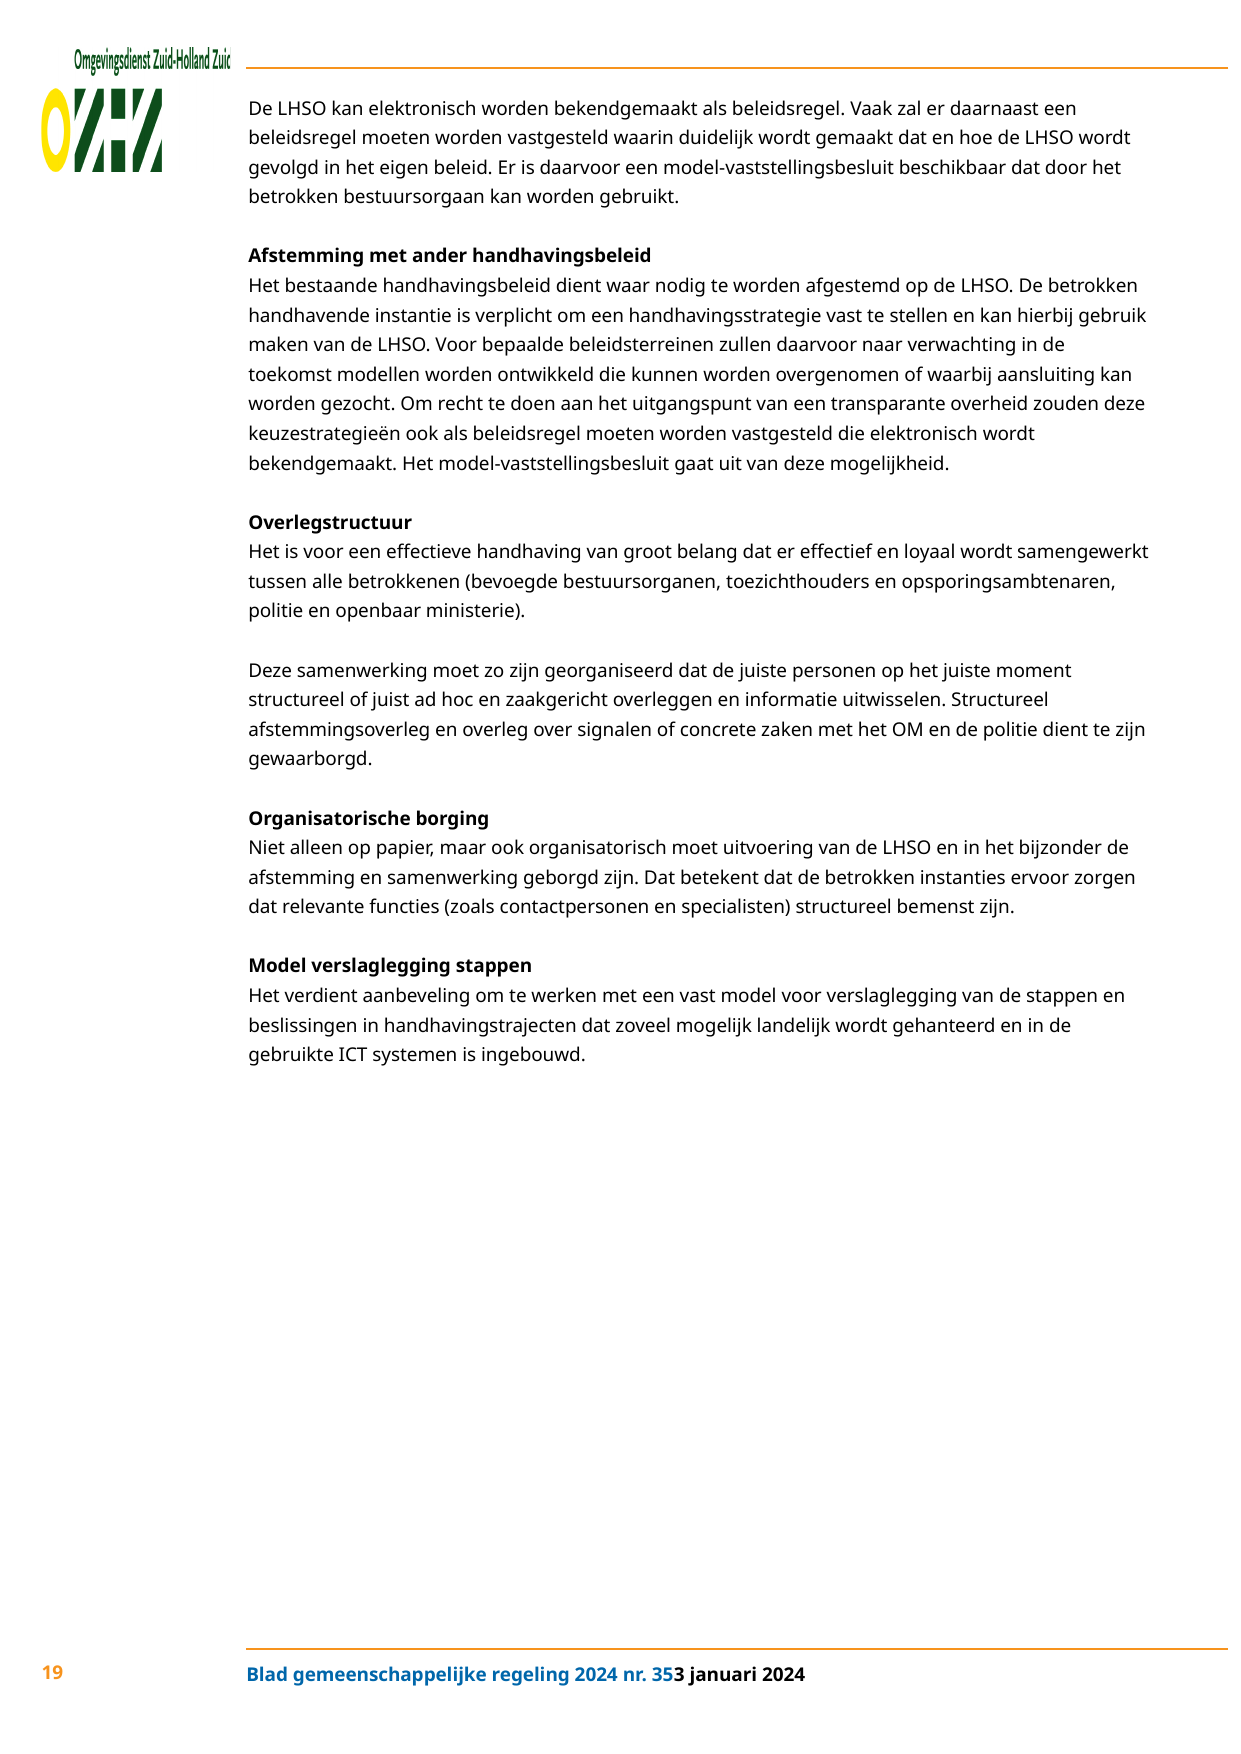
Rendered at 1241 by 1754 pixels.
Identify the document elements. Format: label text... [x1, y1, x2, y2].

text Organisatorische borging [248, 805, 1152, 831]
text Het bestaande handhavingsbeleid dient waar nodig te worden afgestemd op de LHSO. De betrokken handhavende instantie is verplicht om een handhavingsstrategie vast te stellen en kan hierbij gebruik maken van de LHSO. Voor bepaalde beleidsterreinen zullen daarvoor naar verwachting in de toekomst modellen worden ontwikkeld die kunnen worden overgenomen of waarbij aansluiting kan worden gezocht. Om recht te doen aan het uitgangspunt van een transparante overheid zouden deze keuzestrategieën ook als beleidsregel moeten worden vastgesteld die elektronisch wordt bekendgemaakt. Het model-vaststellingsbesluit gaat uit van deze mogelijkheid. [248, 272, 1152, 476]
text De LHSO kan elektronisch worden bekendgemaakt als beleidsregel. Vaak zal er daarnaast een beleidsregel moeten worden vastgesteld waarin duidelijk wordt gemaakt dat en hoe de LHSO wordt gevolgd in het eigen beleid. Er is daarvoor een model-vaststellingsbesluit beschikbaar dat door het betrokken bestuursorgaan kan worden gebruikt. [248, 95, 1152, 209]
text Deze samenwerking moet zo zijn georganiseerd dat de juiste personen op het juiste moment structureel of juist ad hoc en zaakgericht overleggen en informatie uitwisselen. Structureel afstemmingsoverleg en overleg over signalen of concrete zaken met het OM en de politie dient te zijn gewaarborgd. [248, 657, 1152, 771]
text Afstemming met ander handhavingsbeleid [248, 243, 1152, 268]
text Het verdient aanbeveling om te werken met een vast model voor verslaglegging van de stappen en beslissingen in handhavingstrajecten dat zoveel mogelijk landelijk wordt gehanteerd en in de gebruikte ICT systemen is ingebouwd. [248, 982, 1152, 1067]
text Niet alleen op papier, maar ook organisatorisch moet uitvoering van de LHSO en in het bijzonder de afstemming en samenwerking geborgd zijn. Dat betekent dat de betrokken instanties ervoor zorgen dat relevante functies (zoals contactpersonen en specialisten) structureel bemenst zijn. [248, 834, 1152, 919]
text Overlegstructuur [248, 509, 1152, 535]
text Model verslaglegging stappen [248, 953, 1152, 978]
text Het is voor een effectieve handhaving van groot belang dat er effectief en loyaal wordt samengewerkt tussen alle betrokkenen (bevoegde bestuursorganen, toezichthouders en opsporingsambtenaren, politie en openbaar ministerie). [248, 538, 1152, 623]
picture [41, 47, 231, 172]
